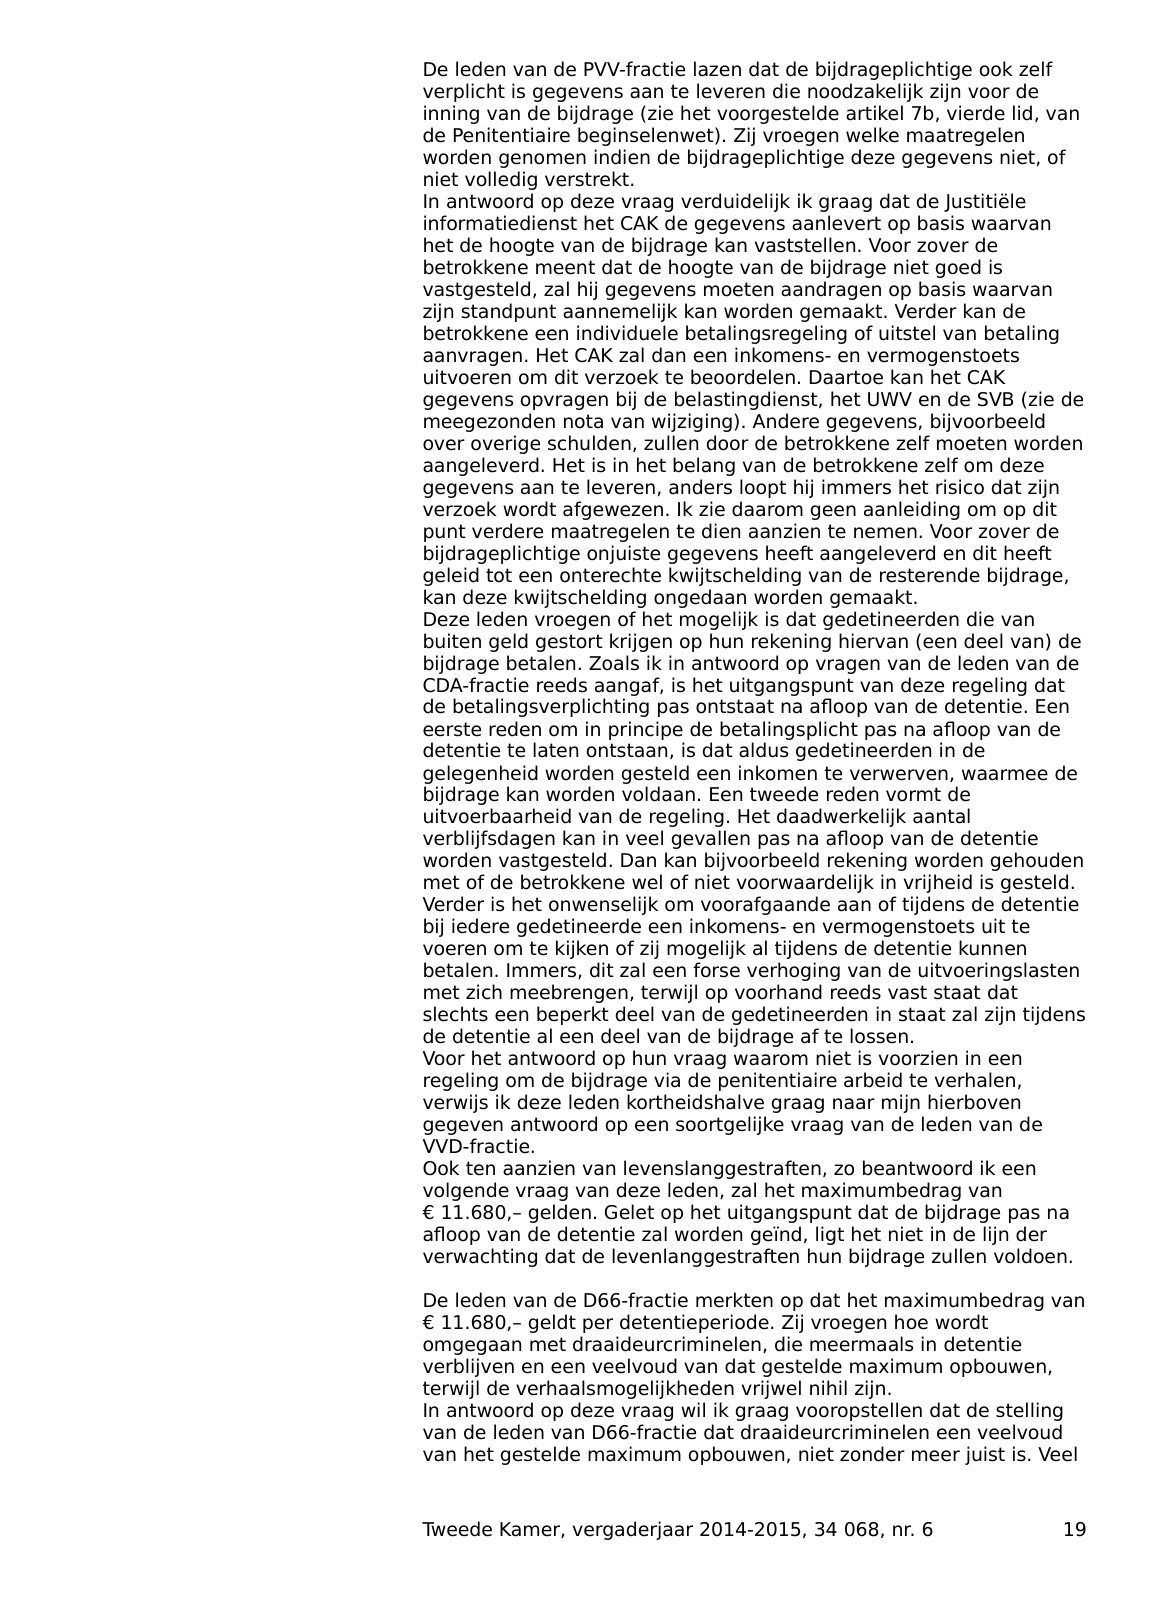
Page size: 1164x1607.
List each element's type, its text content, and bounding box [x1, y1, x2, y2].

text Ook ten aanzien van levenslanggestraften, zo beantwoord ik een volgende vraag van deze leden, zal het maximumbedrag van € 11.680,– gelden. Gelet op het uitgangspunt dat de bijdrage pas na afloop van de detentie zal worden geïnd, ligt het niet in de lijn der verwachting dat de levenlanggestraften hun bijdrage zullen voldoen. [422, 1158, 1087, 1268]
text Voor het antwoord op hun vraag waarom niet is voorzien in een regeling om de bijdrage via de penitentiaire arbeid te verhalen, verwijs ik deze leden kortheidshalve graag naar mijn hierboven gegeven antwoord op een soortgelijke vraag van de leden van de VVD-fractie. [422, 1048, 1087, 1158]
text De leden van de PVV-fractie lazen dat de bijdrageplichtige ook zelf verplicht is gegevens aan te leveren die noodzakelijk zijn voor de inning van de bijdrage (zie het voorgestelde artikel 7b, vierde lid, van de Penitentiaire beginselenwet). Zij vroegen welke maatregelen worden genomen indien de bijdrageplichtige deze gegevens niet, of niet volledig verstrekt. [422, 59, 1087, 191]
text De leden van de D66-fractie merkten op dat het maximumbedrag van € 11.680,– geldt per detentieperiode. Zij vroegen hoe wordt omgegaan met draaideurcriminelen, die meermaals in detentie verblijven en een veelvoud van dat gestelde maximum opbouwen, terwijl de verhaalsmogelijkheden vrijwel nihil zijn. [422, 1290, 1087, 1400]
text Deze leden vroegen of het mogelijk is dat gedetineerden die van buiten geld gestort krijgen op hun rekening hiervan (een deel van) de bijdrage betalen. Zoals ik in antwoord op vragen van de leden van de CDA-fractie reeds aangaf, is het uitgangspunt van deze regeling dat de betalingsverplichting pas ontstaat na afloop van de detentie. Een eerste reden om in principe de betalingsplicht pas na afloop van de detentie te laten ontstaan, is dat aldus gedetineerden in de gelegenheid worden gesteld een inkomen te verwerven, waarmee de bijdrage kan worden voldaan. Een tweede reden vormt de uitvoerbaarheid van de regeling. Het daadwerkelijk aantal verblijfsdagen kan in veel gevallen pas na afloop van de detentie worden vastgesteld. Dan kan bijvoorbeeld rekening worden gehouden met of de betrokkene wel of niet voorwaardelijk in vrijheid is gesteld. Verder is het onwenselijk om voorafgaande aan of tijdens de detentie bij iedere gedetineerde een inkomens- en vermogenstoets uit te voeren om te kijken of zij mogelijk al tijdens de detentie kunnen betalen. Immers, dit zal een forse verhoging van de uitvoeringslasten met zich meebrengen, terwijl op voorhand reeds vast staat dat slechts een beperkt deel van de gedetineerden in staat zal zijn tijdens de detentie al een deel van de bijdrage af te lossen. [422, 608, 1087, 1048]
text In antwoord op deze vraag wil ik graag vooropstellen dat de stelling van de leden van D66-fractie dat draaideurcriminelen een veelvoud van het gestelde maximum opbouwen, niet zonder meer juist is. Veel [422, 1400, 1087, 1466]
text In antwoord op deze vraag verduidelijk ik graag dat de Justitiële informatiedienst het CAK de gegevens aanlevert op basis waarvan het de hoogte van de bijdrage kan vaststellen. Voor zover de betrokkene meent dat de hoogte van de bijdrage niet goed is vastgesteld, zal hij gegevens moeten aandragen op basis waarvan zijn standpunt aannemelijk kan worden gemaakt. Verder kan de betrokkene een individuele betalingsregeling of uitstel van betaling aanvragen. Het CAK zal dan een inkomens- en vermogenstoets uitvoeren om dit verzoek te beoordelen. Daartoe kan het CAK gegevens opvragen bij de belastingdienst, het UWV en de SVB (zie de meegezonden nota van wijziging). Andere gegevens, bijvoorbeeld over overige schulden, zullen door de betrokkene zelf moeten worden aangeleverd. Het is in het belang van de betrokkene zelf om deze gegevens aan te leveren, anders loopt hij immers het risico dat zijn verzoek wordt afgewezen. Ik zie daarom geen aanleiding om op dit punt verdere maatregelen te dien aanzien te nemen. Voor zover de bijdrageplichtige onjuiste gegevens heeft aangeleverd en dit heeft geleid tot een onterechte kwijtschelding van de resterende bijdrage, kan deze kwijtschelding ongedaan worden gemaakt. [422, 191, 1087, 608]
